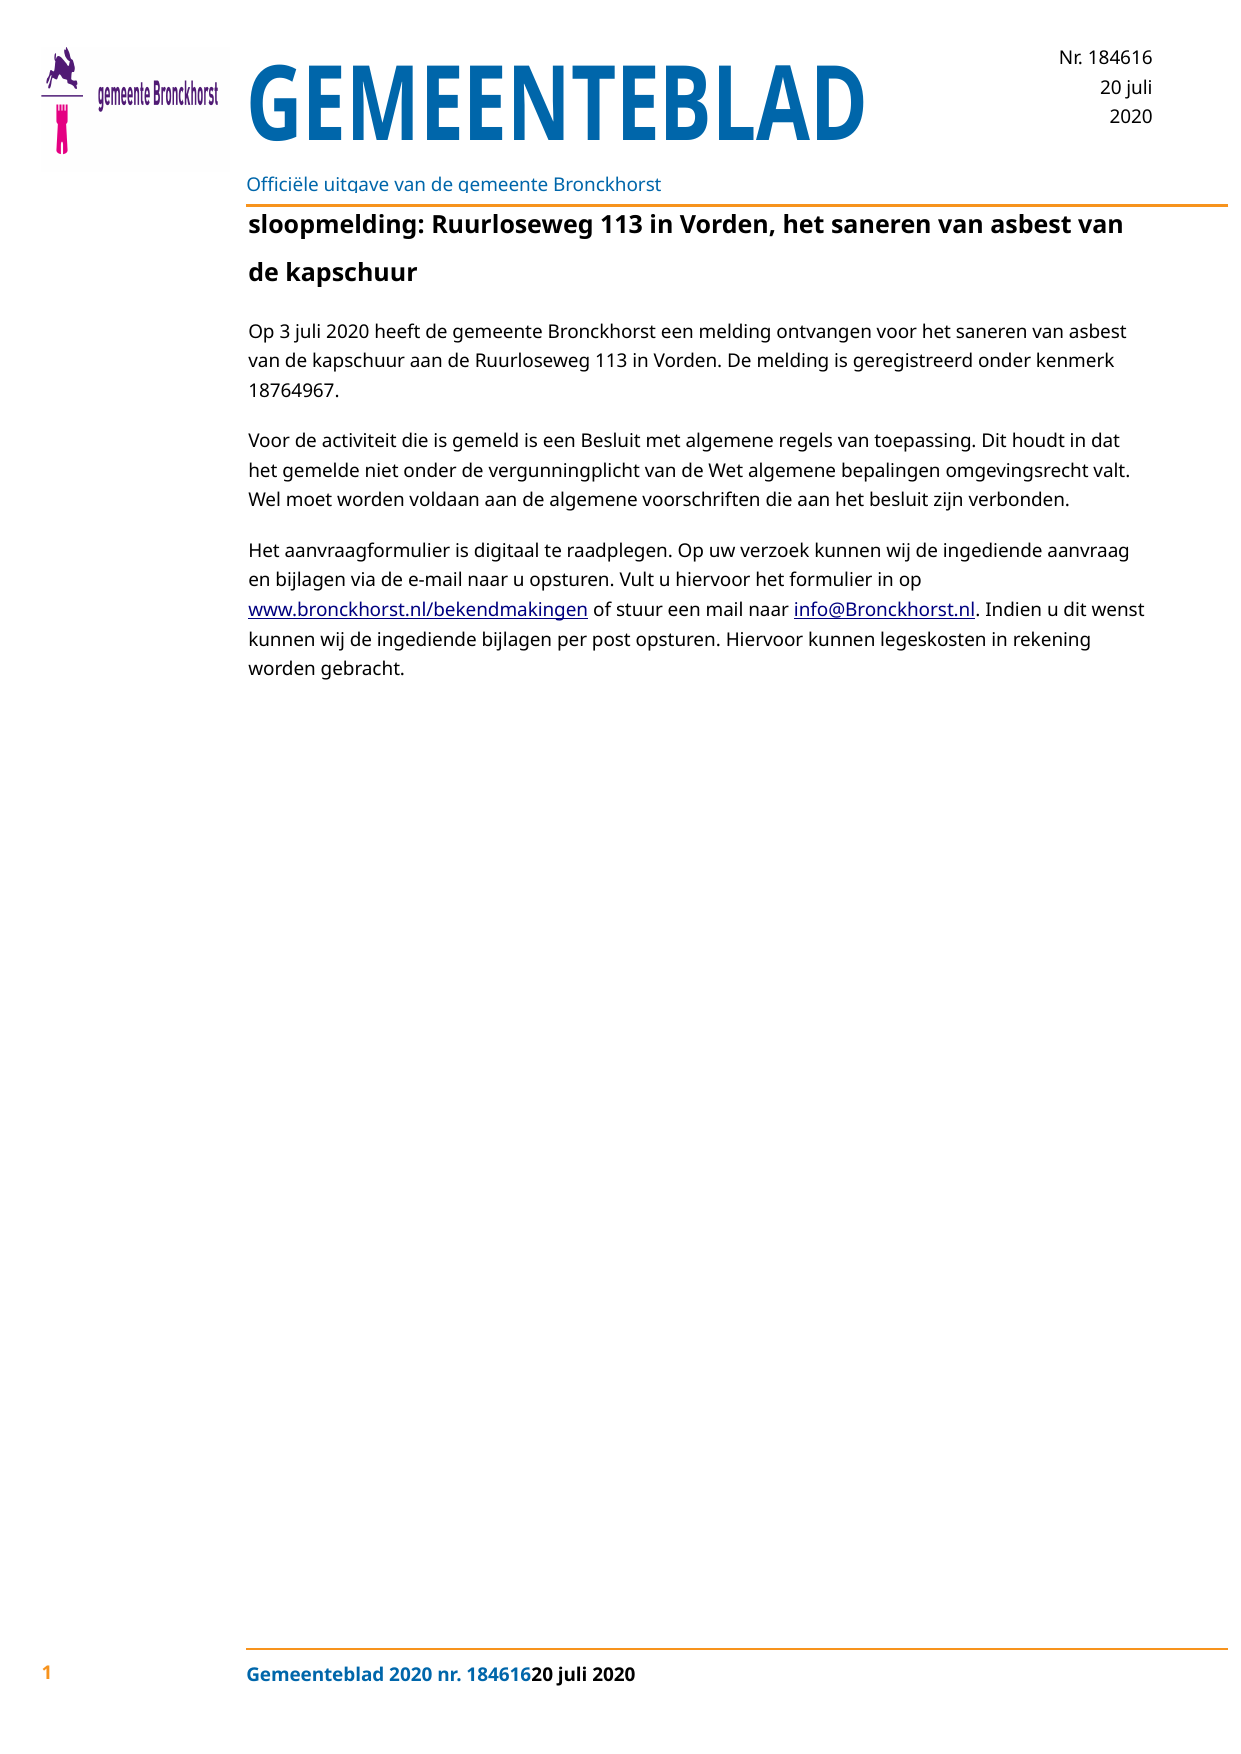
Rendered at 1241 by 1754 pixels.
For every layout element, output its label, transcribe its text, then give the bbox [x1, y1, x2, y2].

text Op 3 juli 2020 heeft de gemeente Bronckhorst een melding ontvangen voor het saneren van asbest van de kapschuur aan de Ruurloseweg 113 in Vorden. De melding is geregistreerd onder kenmerk 18764967. [248, 318, 1152, 403]
text sloopmelding: Ruurloseweg 113 in Vorden, het saneren van asbest van de kapschuur [248, 207, 1152, 288]
picture [41, 47, 231, 172]
text Het aanvraagformulier is digitaal te raadplegen. Op uw verzoek kunnen wij de ingediende aanvraag en bijlagen via de e-mail naar u opsturen. Vult u hiervoor het formulier in op www.bronckhorst.nl/bekendmakingen of stuur een mail naar info@Bronckhorst.nl. Indien u dit wenst kunnen wij de ingediende bijlagen per post opsturen. Hiervoor kunnen legeskosten in rekening worden gebracht. [248, 537, 1152, 681]
text Voor de activiteit die is gemeld is een Besluit met algemene regels van toepassing. Dit houdt in dat het gemelde niet onder de vergunningplicht van de Wet algemene bepalingen omgevingsrecht valt. Wel moet worden voldaan aan de algemene voorschriften die aan het besluit zijn verbonden. [248, 427, 1152, 512]
